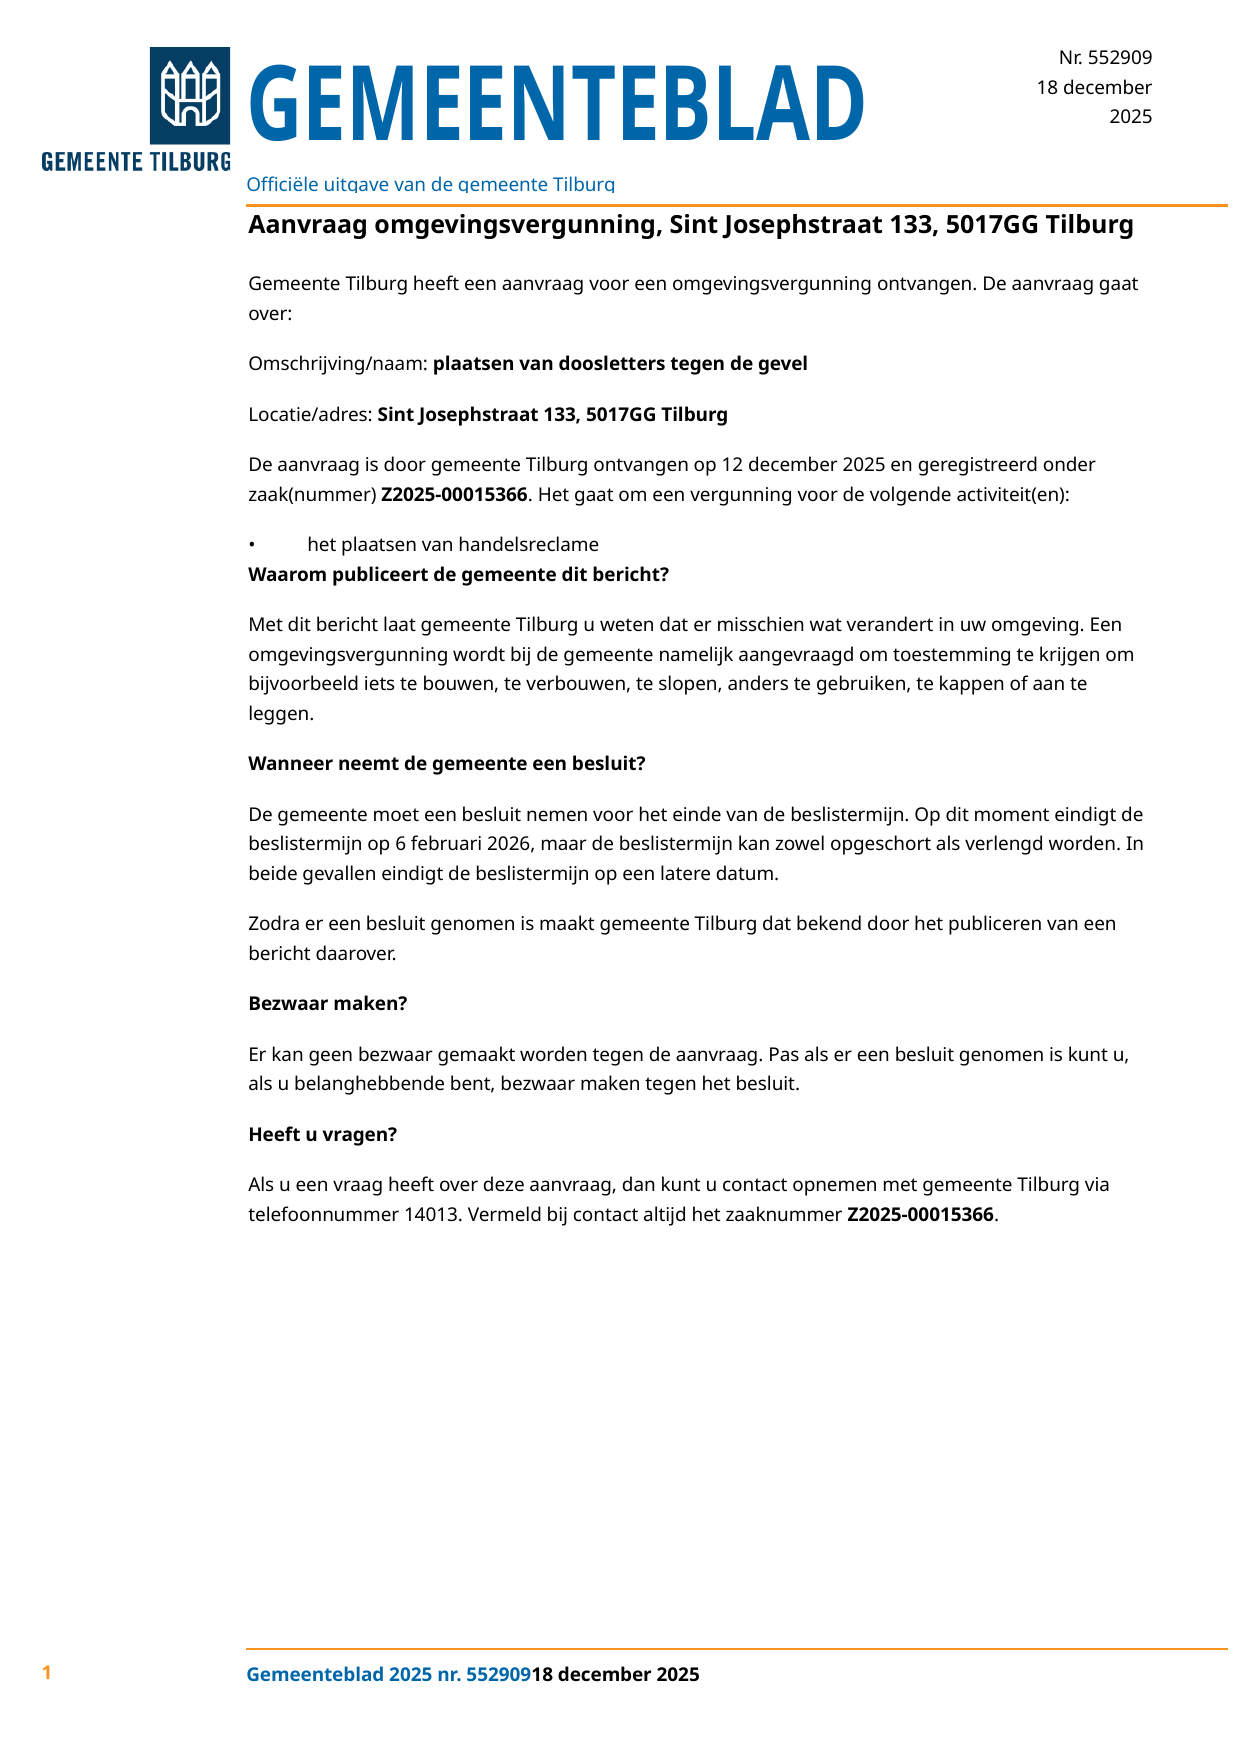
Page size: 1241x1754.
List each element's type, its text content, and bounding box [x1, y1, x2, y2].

list het plaatsen van handelsreclame [248, 531, 1152, 557]
text Wanneer neemt de gemeente een besluit? [248, 750, 1152, 776]
picture [41, 47, 231, 172]
text Heeft u vragen? [248, 1121, 1152, 1146]
text Zodra er een besluit genomen is maakt gemeente Tilburg dat bekend door het publiceren van een bericht daarover. [248, 910, 1152, 966]
text Als u een vraag heeft over deze aanvraag, dan kunt u contact opnemen met gemeente Tilburg via telefoonnummer 14013. Vermeld bij contact altijd het zaaknummer Z2025-00015366. [248, 1171, 1152, 1226]
text De gemeente moet een besluit nemen voor het einde van de beslistermijn. Op dit moment eindigt de beslistermijn op 6 februari 2026, maar de beslistermijn kan zowel opgeschort als verlengd worden. In beide gevallen eindigt de beslistermijn op een latere datum. [248, 801, 1152, 886]
text Omschrijving/naam: plaatsen van doosletters tegen de gevel [248, 350, 1152, 376]
text Bezwaar maken? [248, 990, 1152, 1016]
text De aanvraag is door gemeente Tilburg ontvangen op 12 december 2025 en geregistreerd onder zaak(nummer) Z2025-00015366. Het gaat om een vergunning voor de volgende activiteit(en): [248, 451, 1152, 506]
text Aanvraag omgevingsvergunning, Sint Josephstraat 133, 5017GG Tilburg [248, 207, 1152, 241]
text Er kan geen bezwaar gemaakt worden tegen de aanvraag. Pas als er een besluit genomen is kunt u, als u belanghebbende bent, bezwaar maken tegen het besluit. [248, 1041, 1152, 1096]
text Waarom publiceert de gemeente dit bericht? [248, 561, 1152, 586]
text Met dit bericht laat gemeente Tilburg u weten dat er misschien wat verandert in uw omgeving. Een omgevingsvergunning wordt bij de gemeente namelijk aangevraagd om toestemming te krijgen om bijvoorbeeld iets te bouwen, te verbouwen, te slopen, anders te gebruiken, te kappen of aan te leggen. [248, 611, 1152, 726]
text Gemeente Tilburg heeft een aanvraag voor een omgevingsvergunning ontvangen. De aanvraag gaat over: [248, 270, 1152, 326]
text Locatie/adres: Sint Josephstraat 133, 5017GG Tilburg [248, 401, 1152, 426]
